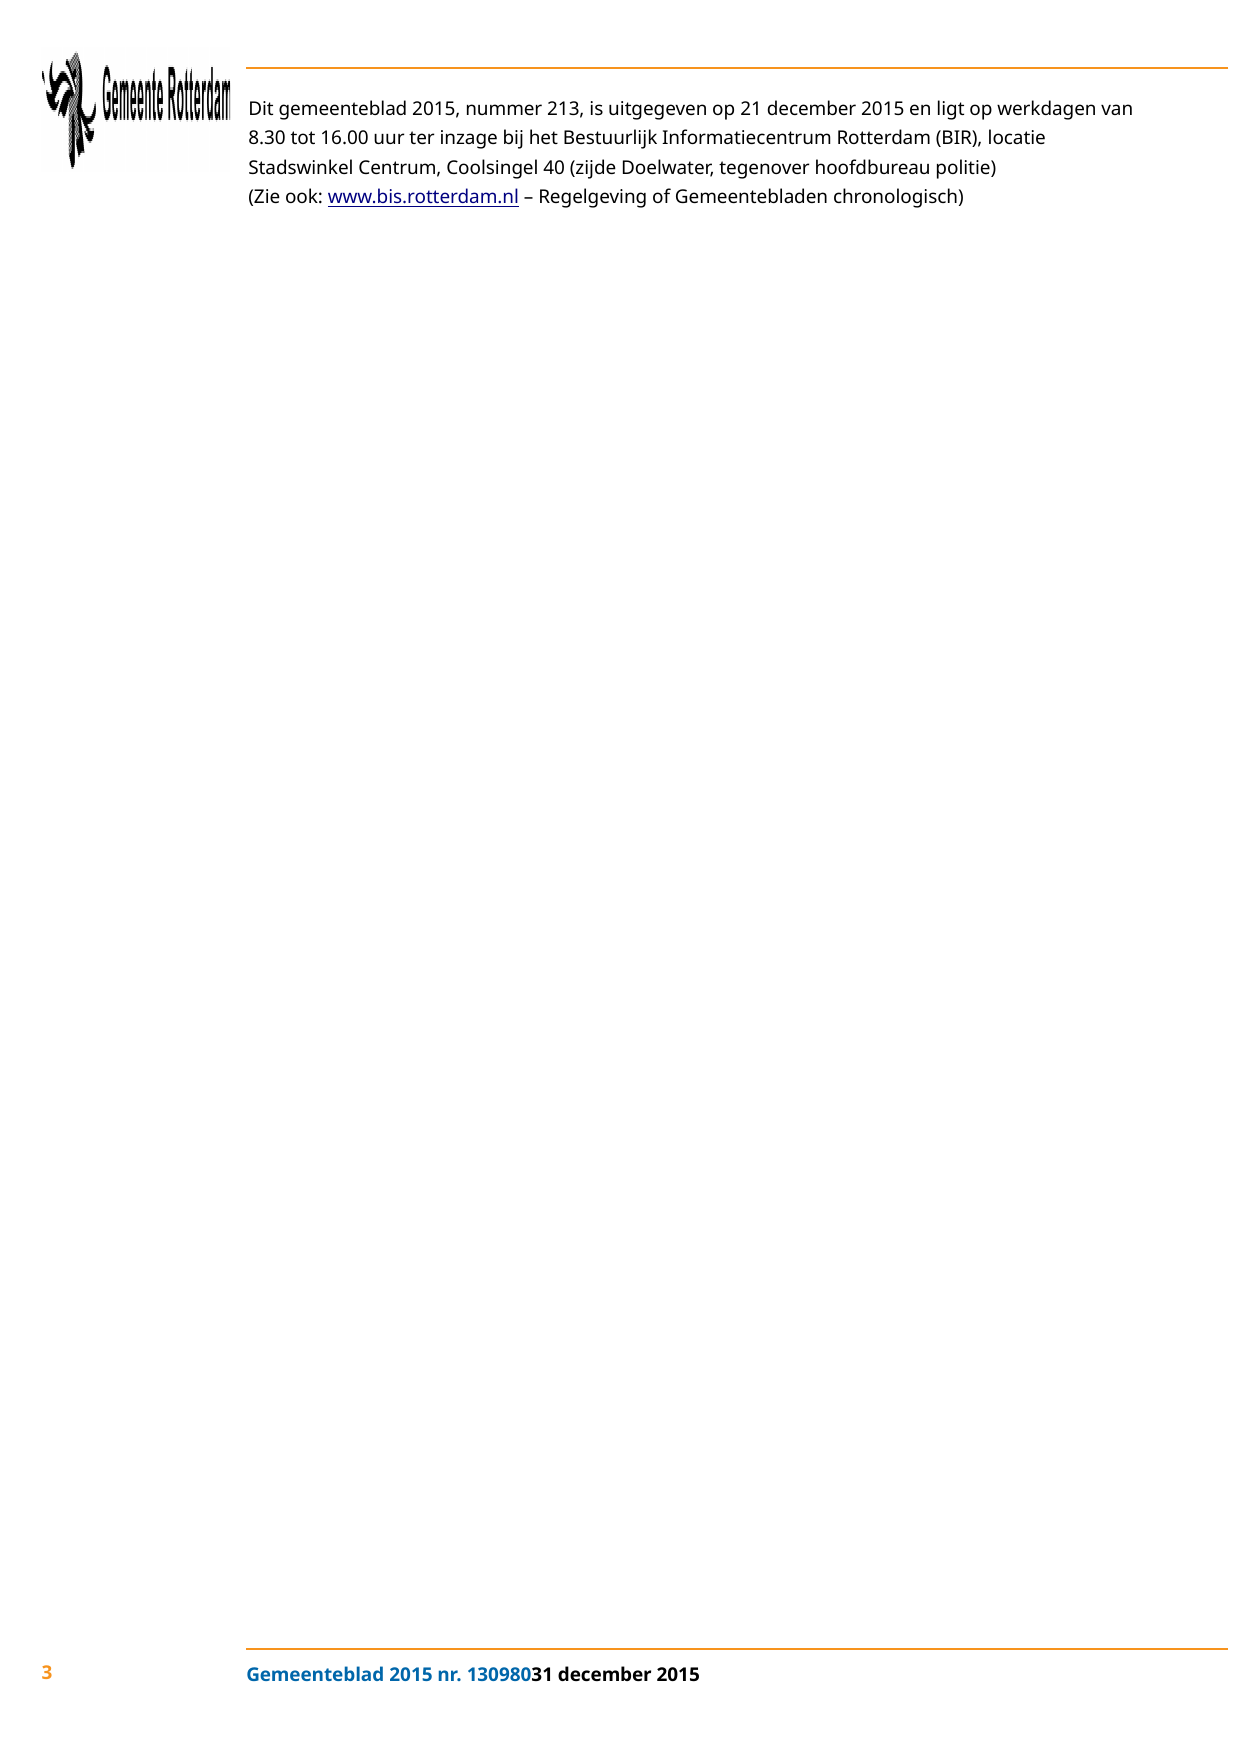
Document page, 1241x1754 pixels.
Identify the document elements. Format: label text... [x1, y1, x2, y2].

text (Zie ook: www.bis.rotterdam.nl – Regelgeving of Gemeentebladen chronologisch) [248, 184, 1152, 209]
text Dit gemeenteblad 2015, nummer 213, is uitgegeven op 21 december 2015 en ligt op werkdagen van 8.30 tot 16.00 uur ter inzage bij het Bestuurlijk Informatiecentrum Rotterdam (BIR), locatie Stadswinkel Centrum, Coolsingel 40 (zijde Doelwater, tegenover hoofdbureau politie) [248, 95, 1152, 180]
picture [41, 47, 231, 172]
